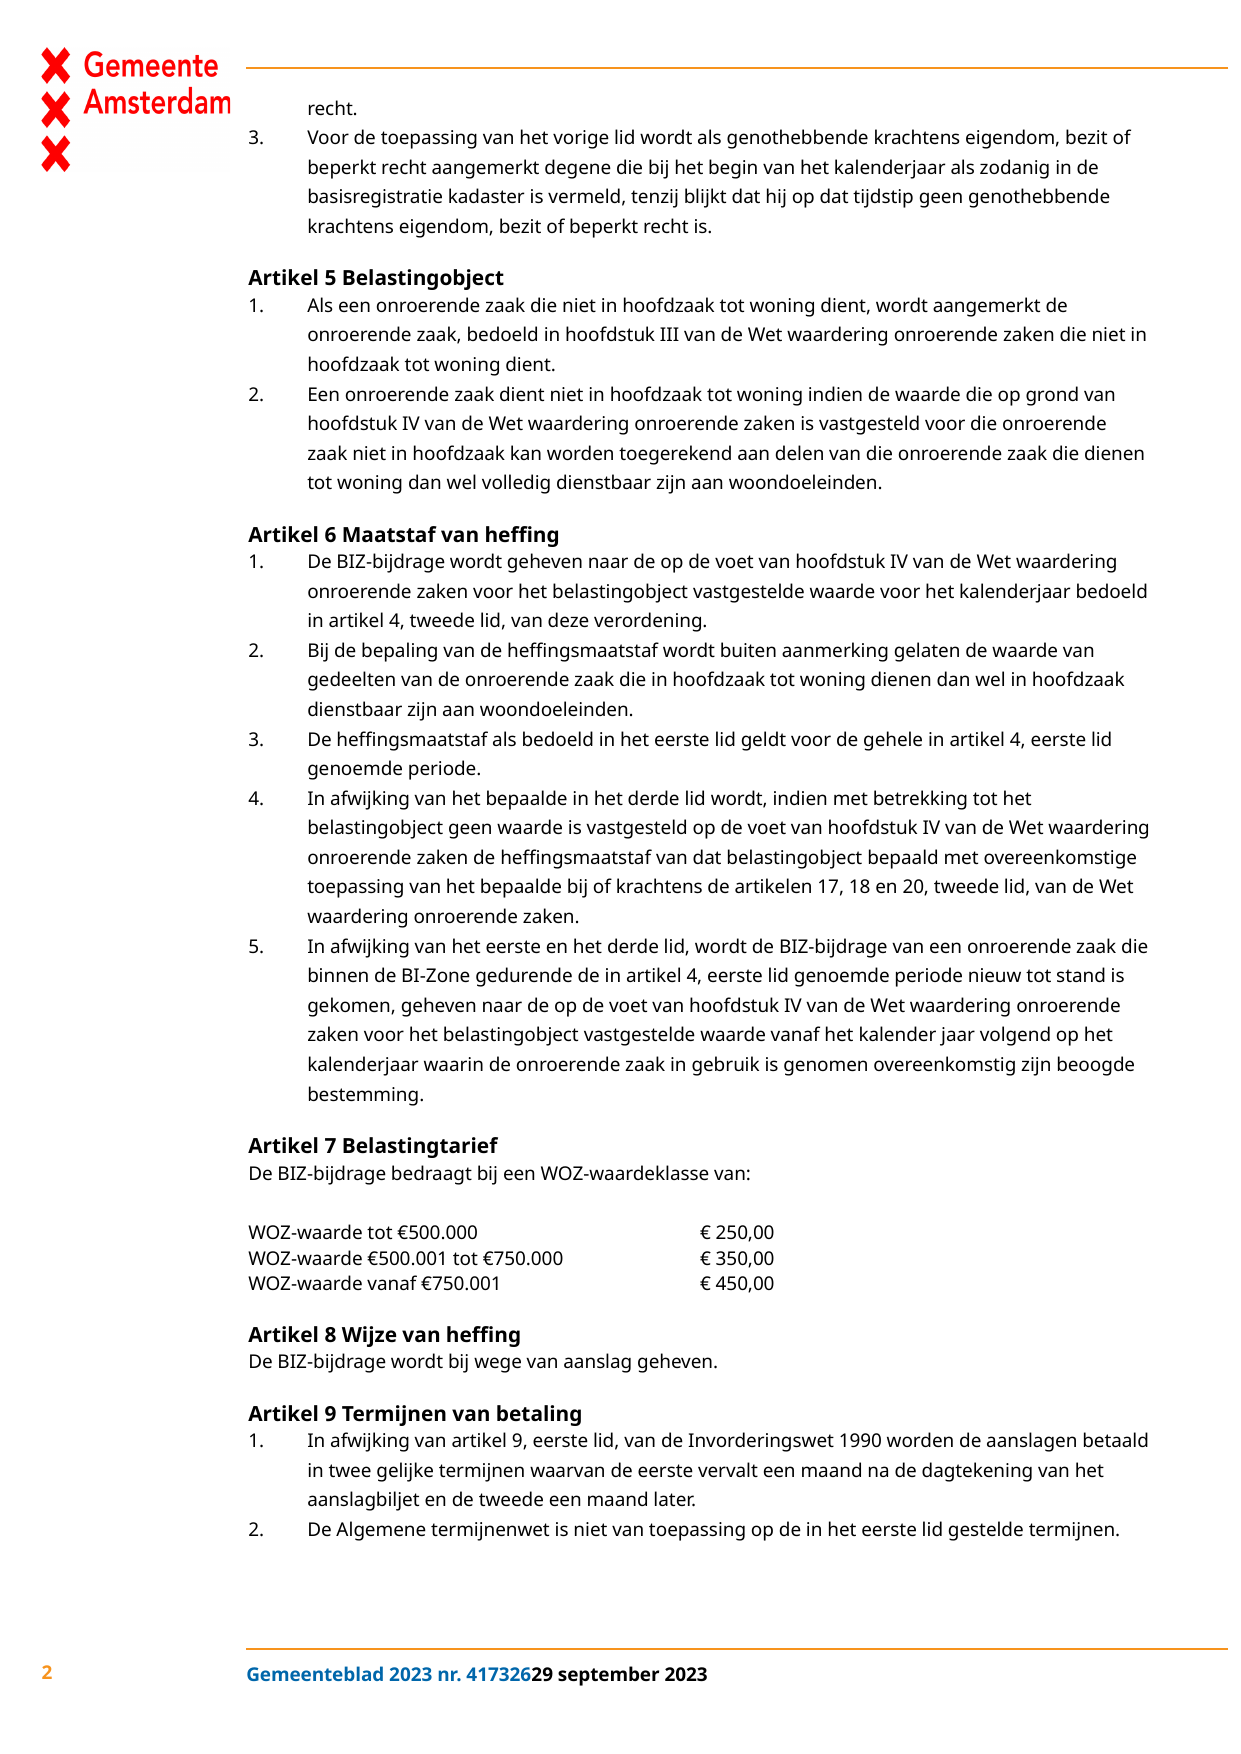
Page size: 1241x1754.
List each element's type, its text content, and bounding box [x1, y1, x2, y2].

list Een onroerende zaak dient niet in hoofdzaak tot woning indien de waarde die op grond van hoofdstuk IV van de Wet waardering onroerende zaken is vastgesteld voor die onroerende zaak niet in hoofdzaak kan worden toegerekend aan delen van die onroerende zaak die dienen tot woning dan wel volledig dienstbaar zijn aan woondoeleinden. [248, 381, 1152, 495]
table_header WOZ-waarde tot €500.000 [248, 1219, 700, 1245]
text Artikel 5 Belastingobject [248, 263, 1152, 292]
text Artikel 7 Belastingtarief [248, 1131, 1152, 1160]
text De BIZ-bijdrage bedraagt bij een WOZ-waardeklasse van: [248, 1160, 1152, 1185]
list Bij de bepaling van de heffingsmaatstaf wordt buiten aanmerking gelaten de waarde van gedeelten van de onroerende zaak die in hoofdzaak tot woning dienen dan wel in hoofdzaak dienstbaar zijn aan woondoeleinden. [248, 637, 1152, 722]
list De BIZ-bijdrage wordt geheven naar de op de voet van hoofdstuk IV van de Wet waardering onroerende zaken voor het belastingobject vastgestelde waarde voor het kalenderjaar bedoeld in artikel 4, tweede lid, van deze verordening. [248, 548, 1152, 633]
list In afwijking van het eerste en het derde lid, wordt de BIZ-bijdrage van een onroerende zaak die binnen de BI-Zone gedurende de in artikel 4, eerste lid genoemde periode nieuw tot stand is gekomen, geheven naar de op de voet van hoofdstuk IV van de Wet waardering onroerende zaken voor het belastingobject vastgestelde waarde vanaf het kalender jaar volgend op het kalenderjaar waarin de onroerende zaak in gebruik is genomen overeenkomstig zijn beoogde bestemming. [248, 933, 1152, 1107]
text De BIZ-bijdrage wordt bij wege van aanslag geheven. [248, 1349, 1152, 1374]
table_cell WOZ-waarde €500.001 tot €750.000 [248, 1245, 700, 1270]
text Artikel 9 Termijnen van betaling [248, 1399, 1152, 1427]
picture [41, 47, 231, 172]
text Artikel 8 Wijze van heffing [248, 1320, 1152, 1349]
list In afwijking van het bepaalde in het derde lid wordt, indien met betrekking tot het belastingobject geen waarde is vastgesteld op de voet van hoofdstuk IV van de Wet waardering onroerende zaken de heffingsmaatstaf van dat belastingobject bepaald met overeenkomstige toepassing van het bepaalde bij of krachtens de artikelen 17, 18 en 20, tweede lid, van de Wet waardering onroerende zaken. [248, 785, 1152, 929]
list Als een onroerende zaak die niet in hoofdzaak tot woning dient, wordt aangemerkt de onroerende zaak, bedoeld in hoofdstuk III van de Wet waardering onroerende zaken die niet in hoofdzaak tot woning dient. [248, 292, 1152, 377]
table_cell WOZ-waarde vanaf €750.001 [248, 1270, 700, 1296]
text Artikel 6 Maatstaf van heffing [248, 520, 1152, 548]
table_cell € 450,00 [700, 1270, 1152, 1296]
table_cell € 350,00 [700, 1245, 1152, 1270]
table_header € 250,00 [700, 1219, 1152, 1245]
list De heffingsmaatstaf als bedoeld in het eerste lid geldt voor de gehele in artikel 4, eerste lid genoemde periode. [248, 726, 1152, 781]
list In afwijking van artikel 9, eerste lid, van de Invorderingswet 1990 worden de aanslagen betaald in twee gelijke termijnen waarvan de eerste vervalt een maand na de dagtekening van het aanslagbiljet en de tweede een maand later. [248, 1427, 1152, 1512]
list recht. [248, 95, 1152, 121]
list Voor de toepassing van het vorige lid wordt als genothebbende krachtens eigendom, bezit of beperkt recht aangemerkt degene die bij het begin van het kalenderjaar als zodanig in de basisregistratie kadaster is vermeld, tenzij blijkt dat hij op dat tijdstip geen genothebbende krachtens eigendom, bezit of beperkt recht is. [248, 124, 1152, 239]
list De Algemene termijnenwet is niet van toepassing op de in het eerste lid gestelde termijnen. [248, 1516, 1152, 1542]
